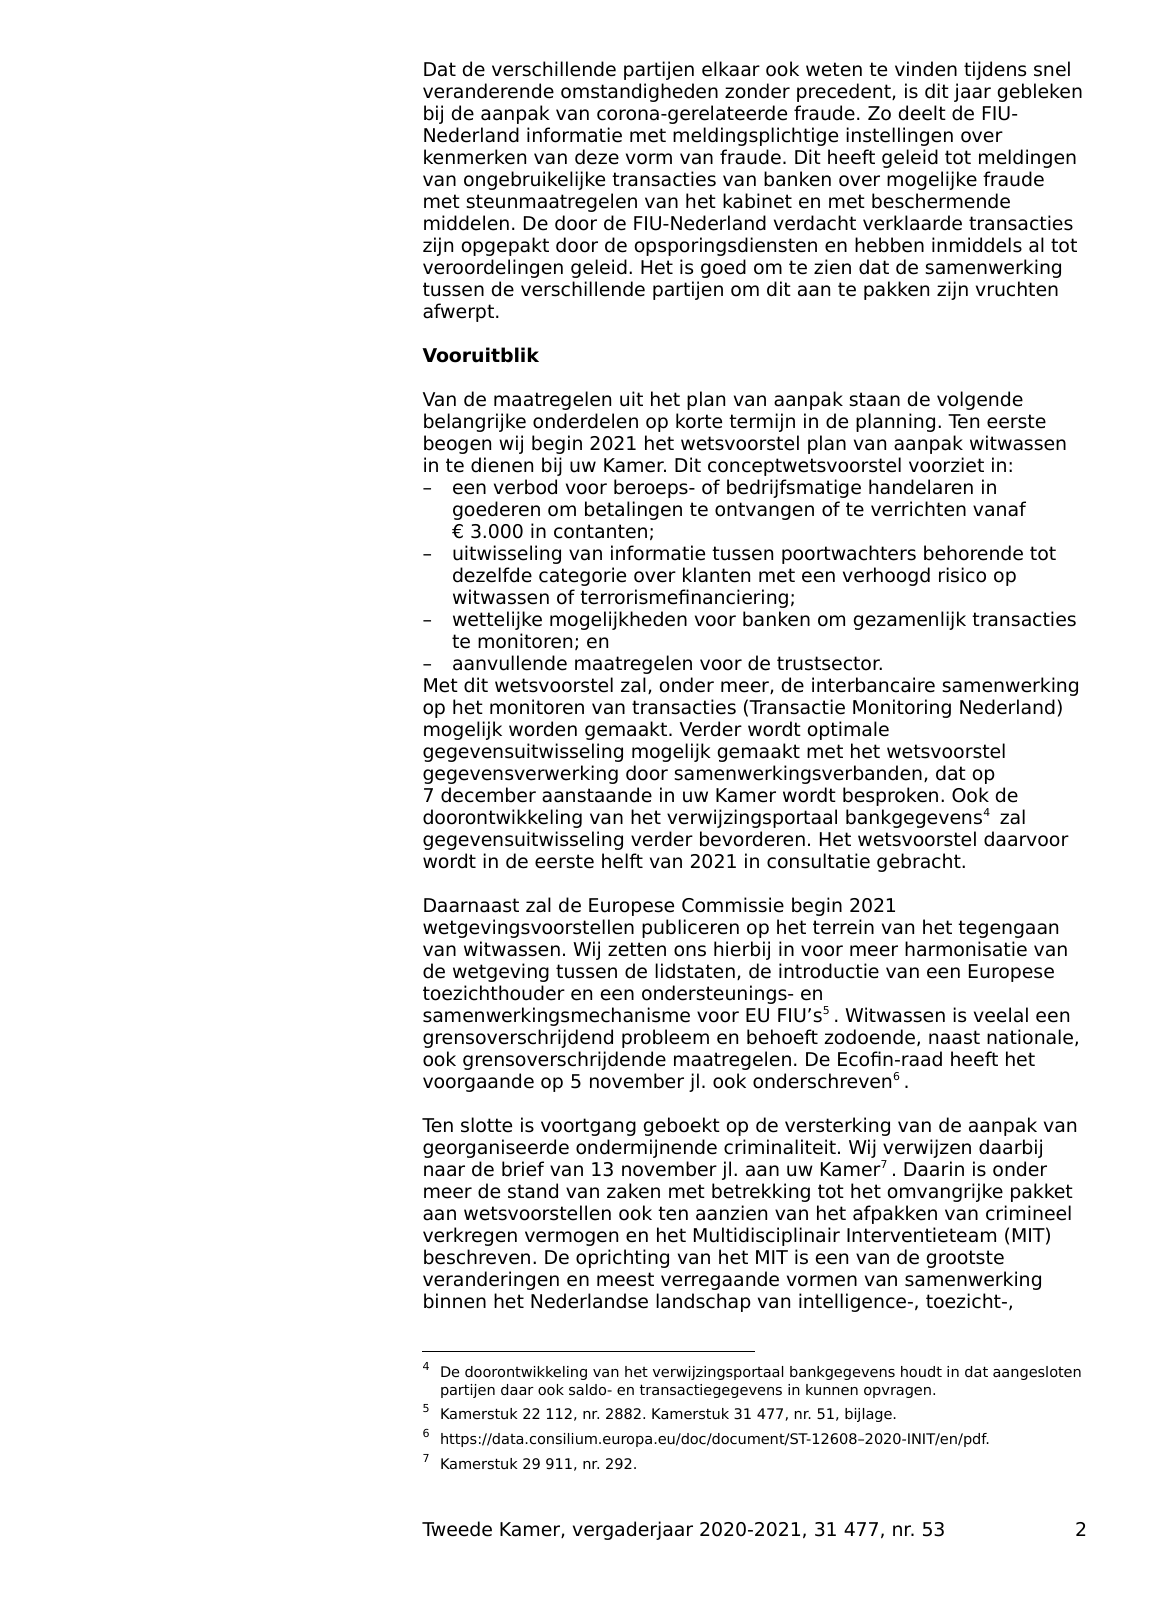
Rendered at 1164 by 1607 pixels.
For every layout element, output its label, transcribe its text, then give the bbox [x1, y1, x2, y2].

text – aanvullende maatregelen voor de trustsector. [422, 653, 1087, 675]
text Ten slotte is voortgang geboekt op de versterking van de aanpak van georganiseerde ondermijnende criminaliteit. Wij verwijzen daarbij naar de brief van 13 november jl. aan uw Kamer. Daarin is onder meer de stand van zaken met betrekking tot het omvangrijke pakket aan wetsvoorstellen ook ten aanzien van het afpakken van crimineel verkregen vermogen en het Multidisciplinair Interventieteam (MIT) beschreven. De oprichting van het MIT is een van de grootste veranderingen en meest verregaande vormen van samenwerking binnen het Nederlandse landschap van intelligence-, toezicht-, [422, 1115, 1087, 1313]
text – wettelijke mogelijkheden voor banken om gezamenlijk transacties te monitoren; en [422, 609, 1087, 653]
text Van de maatregelen uit het plan van aanpak staan de volgende belangrijke onderdelen op korte termijn in de planning. Ten eerste beogen wij begin 2021 het wetsvoorstel plan van aanpak witwassen in te dienen bij uw Kamer. Dit conceptwetsvoorstel voorziet in: [422, 389, 1087, 477]
text Daarnaast zal de Europese Commissie begin 2021 wetgevingsvoorstellen publiceren op het terrein van het tegengaan van witwassen. Wij zetten ons hierbij in voor meer harmonisatie van de wetgeving tussen de lidstaten, de introductie van een Europese toezichthouder en een ondersteunings- en samenwerkingsmechanisme voor EU FIU’s. Witwassen is veelal een grensoverschrijdend probleem en behoeft zodoende, naast nationale, ook grensoverschrijdende maatregelen. De Ecofin-raad heeft het voorgaande op 5 november jl. ook onderschreven. [422, 895, 1087, 1093]
text Kamerstuk 29 911, nr. 292. [422, 1452, 1087, 1474]
text – een verbod voor beroeps- of bedrijfsmatige handelaren in goederen om betalingen te ontvangen of te verrichten vanaf € 3.000 in contanten; [422, 477, 1087, 543]
text Dat de verschillende partijen elkaar ook weten te vinden tijdens snel veranderende omstandigheden zonder precedent, is dit jaar gebleken bij de aanpak van corona-gerelateerde fraude. Zo deelt de FIU-Nederland informatie met meldingsplichtige instellingen over kenmerken van deze vorm van fraude. Dit heeft geleid tot meldingen van ongebruikelijke transacties van banken over mogelijke fraude met steunmaatregelen van het kabinet en met beschermende middelen. De door de FIU-Nederland verdacht verklaarde transacties zijn opgepakt door de opsporingsdiensten en hebben inmiddels al tot veroordelingen geleid. Het is goed om te zien dat de samenwerking tussen de verschillende partijen om dit aan te pakken zijn vruchten afwerpt. [422, 59, 1087, 323]
text Kamerstuk 22 112, nr. 2882. Kamerstuk 31 477, nr. 51, bijlage. [422, 1402, 1087, 1424]
text – uitwisseling van informatie tussen poortwachters behorende tot dezelfde categorie over klanten met een verhoogd risico op witwassen of terrorismefinanciering; [422, 543, 1087, 609]
text https://data.consilium.europa.eu/doc/document/ST-12608–2020-INIT/en/pdf. [422, 1427, 1087, 1449]
text De doorontwikkeling van het verwijzingsportaal bankgegevens houdt in dat aangesloten partijen daar ook saldo- en transactiegegevens in kunnen opvragen. [422, 1360, 1087, 1399]
text Met dit wetsvoorstel zal, onder meer, de interbancaire samenwerking op het monitoren van transacties (Transactie Monitoring Nederland) mogelijk worden gemaakt. Verder wordt optimale gegevensuitwisseling mogelijk gemaakt met het wetsvoorstel gegevensverwerking door samenwerkingsverbanden, dat op 7 december aanstaande in uw Kamer wordt besproken. Ook de doorontwikkeling van het verwijzingsportaal bankgegevens zal gegevensuitwisseling verder bevorderen. Het wetsvoorstel daarvoor wordt in de eerste helft van 2021 in consultatie gebracht. [422, 675, 1087, 873]
subtitle Vooruitblik [422, 345, 1087, 367]
